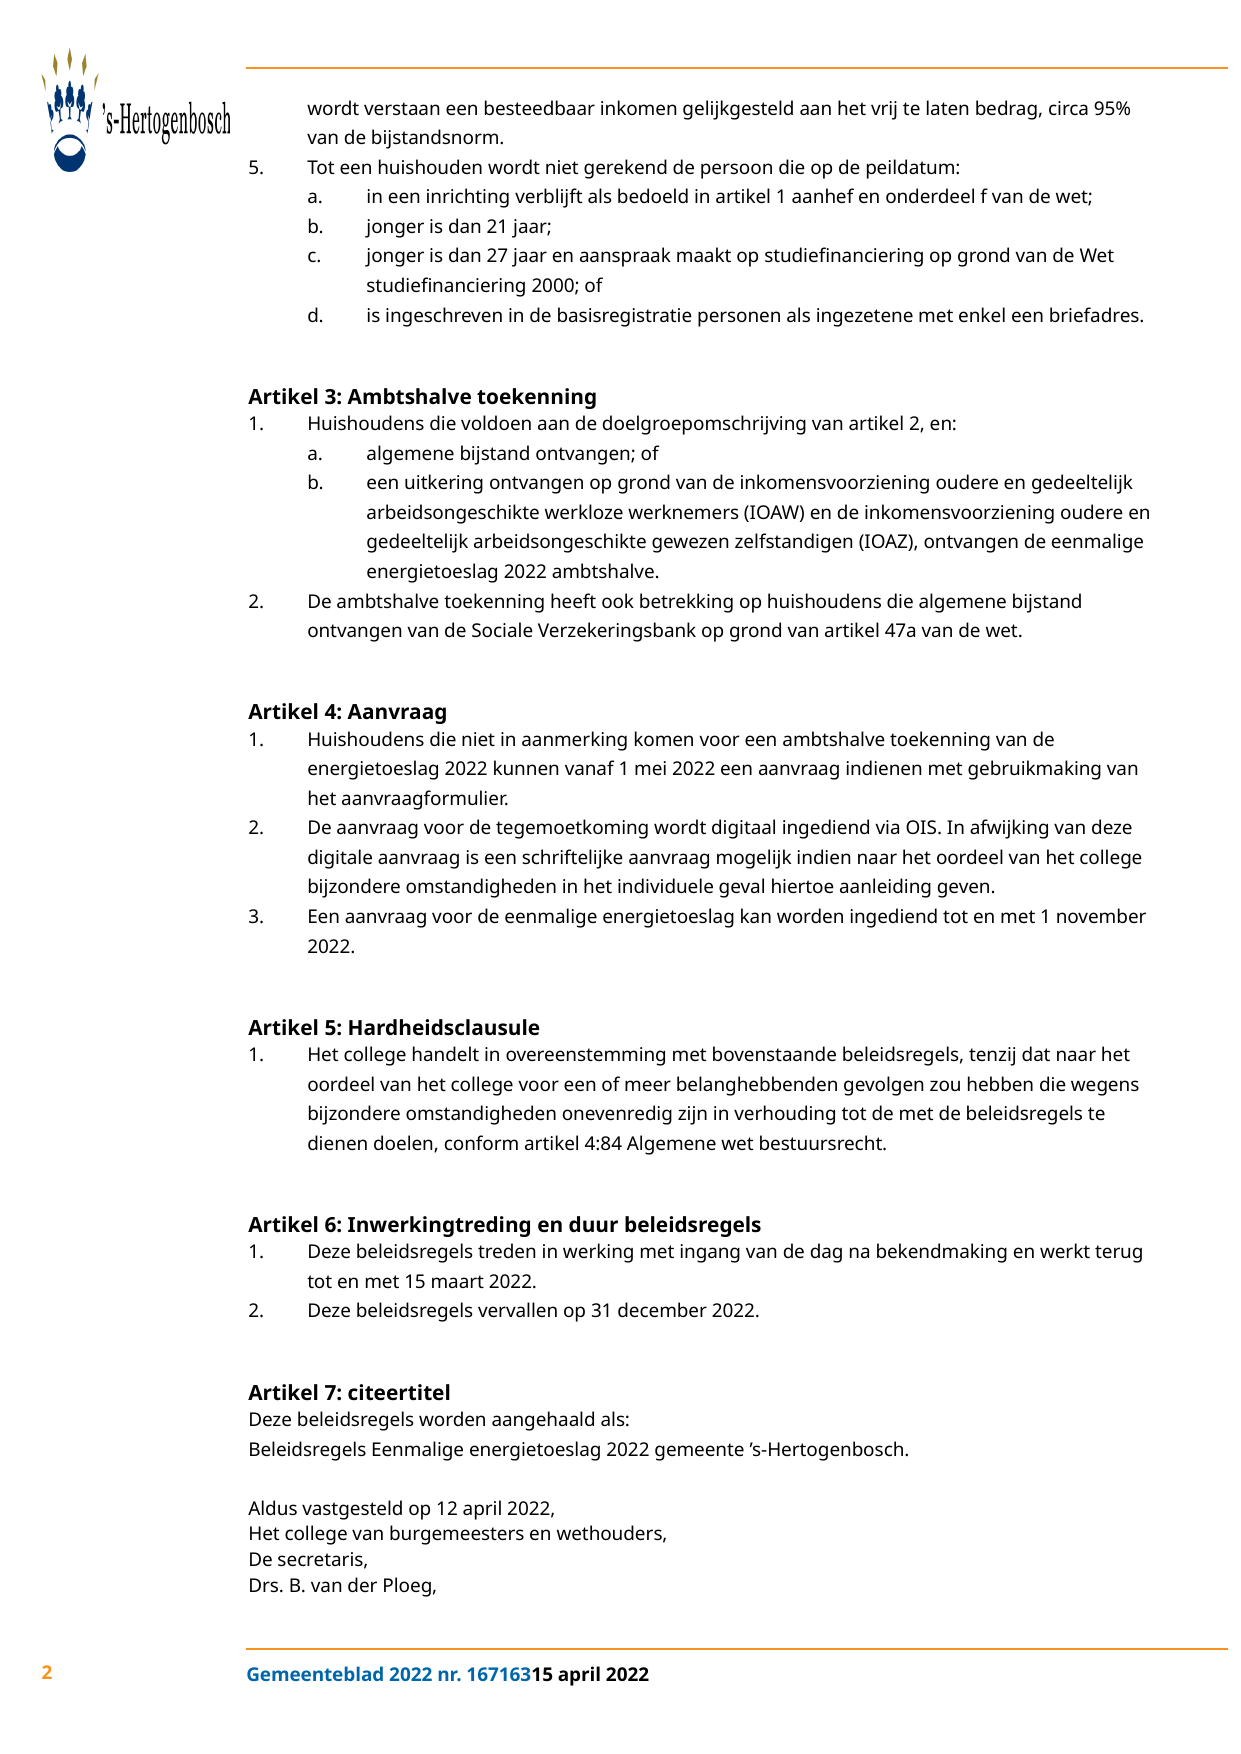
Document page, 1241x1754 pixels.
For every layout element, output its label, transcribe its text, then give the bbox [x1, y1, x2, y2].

list Het college handelt in overeenstemming met bovenstaande beleidsregels, tenzij dat naar het oordeel van het college voor een of meer belanghebbenden gevolgen zou hebben die wegens bijzondere omstandigheden onevenredig zijn in verhouding tot de met de beleidsregels te dienen doelen, conform artikel 4:84 Algemene wet bestuursrecht. [248, 1041, 1152, 1156]
list wordt verstaan een besteedbaar inkomen gelijkgesteld aan het vrij te laten bedrag, circa 95% van de bijstandsnorm. [248, 95, 1152, 150]
list De aanvraag voor de tegemoetkoming wordt digitaal ingediend via OIS. In afwijking van deze digitale aanvraag is een schriftelijke aanvraag mogelijk indien naar het oordeel van het college bijzondere omstandigheden in het individuele geval hiertoe aanleiding geven. [248, 814, 1152, 899]
list is ingeschreven in de basisregistratie personen als ingezetene met enkel een briefadres. [307, 302, 1152, 328]
list Deze beleidsregels vervallen op 31 december 2022. [248, 1298, 1152, 1323]
text De secretaris, [248, 1546, 1152, 1572]
text Het college van burgemeesters en wethouders, [248, 1521, 1152, 1546]
list jonger is dan 27 jaar en aanspraak maakt op studiefinanciering op grond van de Wet studiefinanciering 2000; of [307, 243, 1152, 298]
list Huishoudens die niet in aanmerking komen voor een ambtshalve toekenning van de energietoeslag 2022 kunnen vanaf 1 mei 2022 een aanvraag indienen met gebruikmaking van het aanvraagformulier. [248, 726, 1152, 811]
list een uitkering ontvangen op grond van de inkomensvoorziening oudere en gedeeltelijk arbeidsongeschikte werkloze werknemers (IOAW) en de inkomensvoorziening oudere en gedeeltelijk arbeidsongeschikte gewezen zelfstandigen (IOAZ), ontvangen de eenmalige energietoeslag 2022 ambtshalve. [307, 469, 1152, 584]
list algemene bijstand ontvangen; of [307, 440, 1152, 466]
text Artikel 4: Aanvraag [248, 697, 1152, 726]
picture [41, 47, 231, 172]
text Aldus vastgesteld op 12 april 2022, [248, 1495, 1152, 1521]
text Beleidsregels Eenmalige energietoeslag 2022 gemeente ’s-Hertogenbosch. [248, 1436, 1152, 1461]
text Artikel 3: Ambtshalve toekenning [248, 382, 1152, 410]
list Tot een huishouden wordt niet gerekend de persoon die op de peildatum: [248, 154, 1152, 180]
text Artikel 6: Inwerkingtreding en duur beleidsregels [248, 1210, 1152, 1238]
list in een inrichting verblijft als bedoeld in artikel 1 aanhef en onderdeel f van de wet; [307, 183, 1152, 209]
text Artikel 7: citeertitel [248, 1378, 1152, 1406]
list Een aanvraag voor de eenmalige energietoeslag kan worden ingediend tot en met 1 november 2022. [248, 903, 1152, 959]
text Artikel 5: Hardheidsclausule [248, 1013, 1152, 1041]
list jonger is dan 21 jaar; [307, 213, 1152, 239]
list Huishoudens die voldoen aan de doelgroepomschrijving van artikel 2, en: [248, 410, 1152, 436]
list De ambtshalve toekenning heeft ook betrekking op huishoudens die algemene bijstand ontvangen van de Sociale Verzekeringsbank op grond van artikel 47a van de wet. [248, 588, 1152, 643]
list Deze beleidsregels treden in werking met ingang van de dag na bekendmaking en werkt terug tot en met 15 maart 2022. [248, 1238, 1152, 1294]
text Deze beleidsregels worden aangehaald als: [248, 1406, 1152, 1432]
text Drs. B. van der Ploeg, [248, 1572, 1152, 1598]
